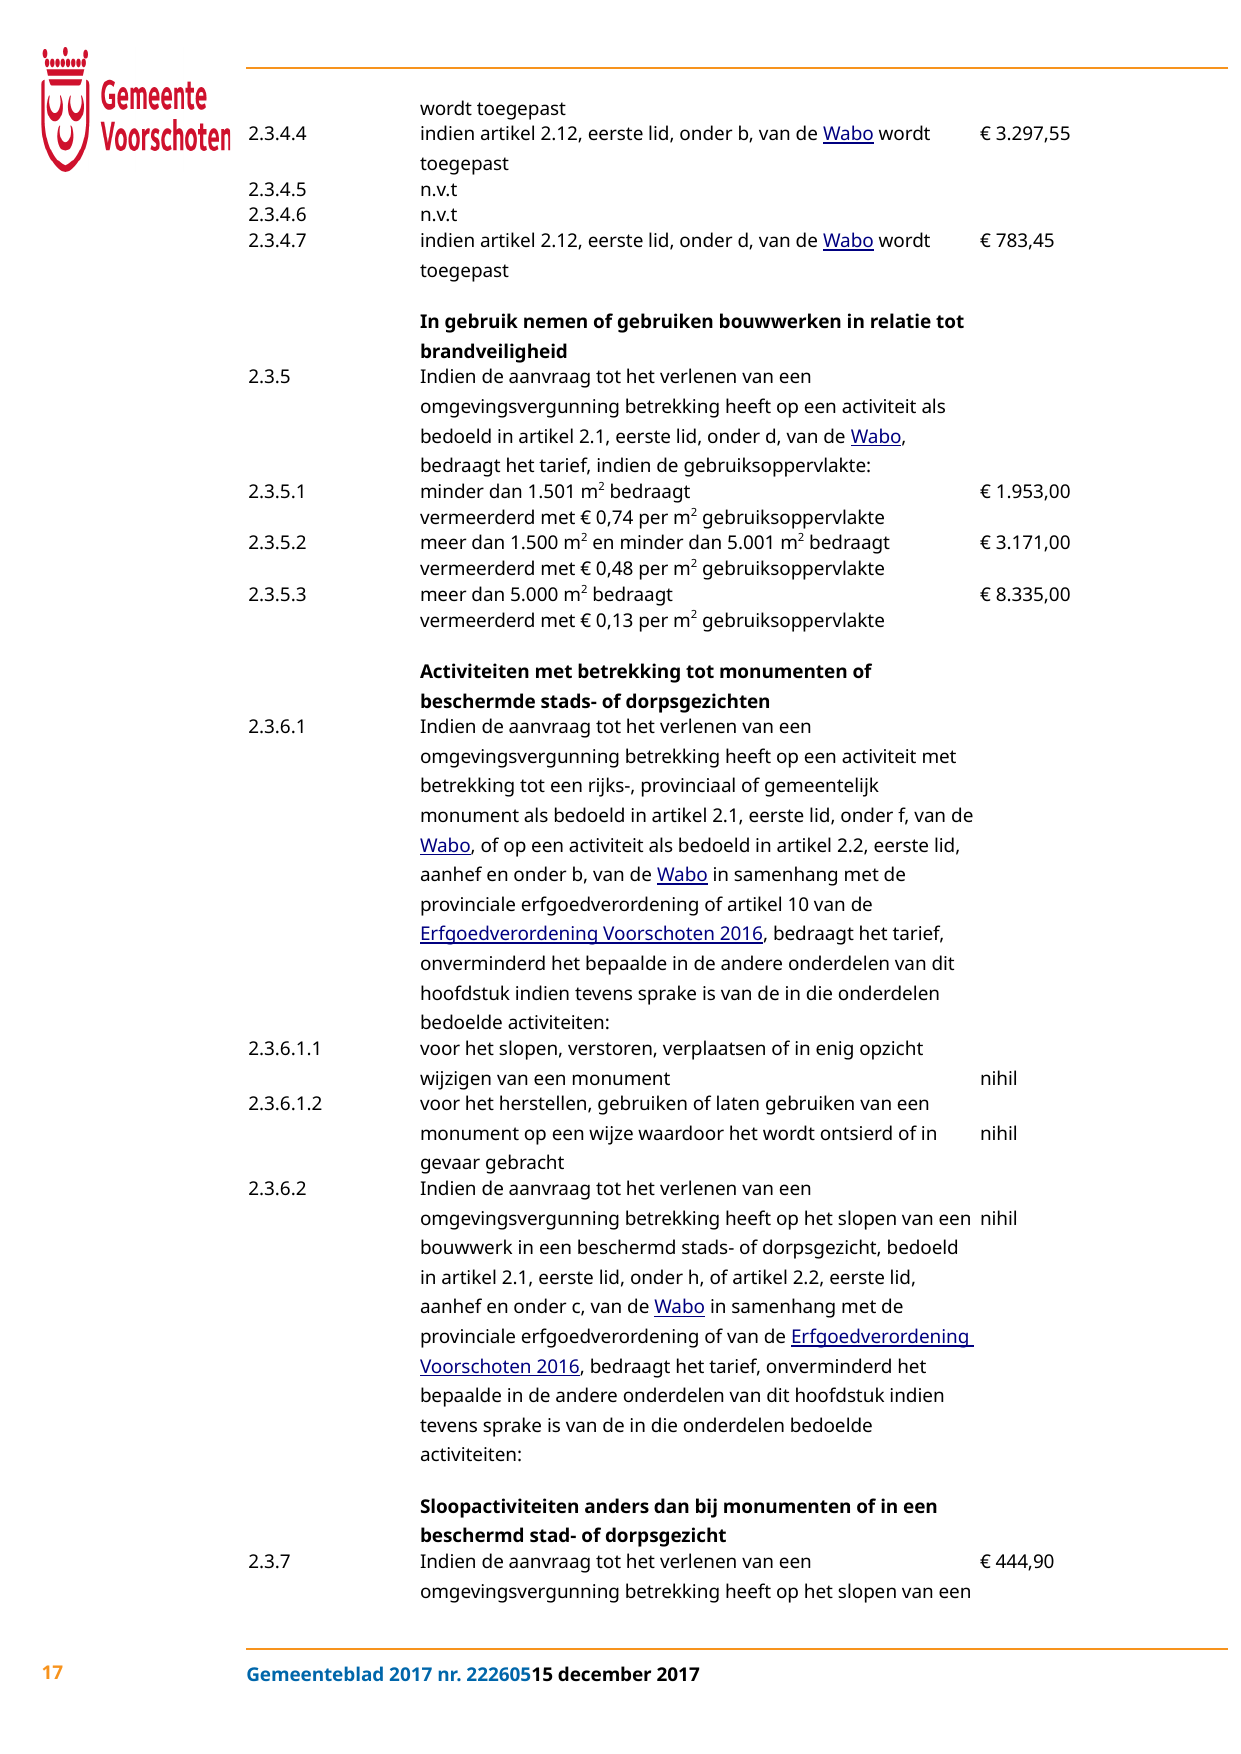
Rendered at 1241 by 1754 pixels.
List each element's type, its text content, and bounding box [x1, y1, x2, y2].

table_cell vermeerderd met € 0,74 per m2 gebruiksoppervlakte [420, 504, 980, 529]
table_cell nihil [980, 1035, 1152, 1090]
table_cell [248, 283, 420, 308]
table_cell [980, 1493, 1152, 1548]
table_cell 2.3.6.1.1 [248, 1035, 420, 1090]
table_cell [980, 555, 1152, 581]
table_cell [248, 1467, 420, 1493]
table_cell 2.3.4.7 [248, 227, 420, 283]
table_cell In gebruik nemen of gebruiken bouwwerken in relatie tot brandveiligheid [420, 308, 980, 364]
table_cell Indien de aanvraag tot het verlenen van een omgevingsvergunning betrekking heeft op het slopen van een bouwwerk in een beschermd stads- of dorpsgezicht, bedoeld in artikel 2.1, eerste lid, onder h, of artikel 2.2, eerste lid, aanhef en onder c, van de Wabo in samenhang met de provinciale erfgoedverordening of van de Erfgoedverordening Voorschoten 2016, bedraagt het tarief, onverminderd het bepaalde in de andere onderdelen van dit hoofdstuk indien tevens sprake is van de in die onderdelen bedoelde activiteiten: [420, 1175, 980, 1467]
table_cell wordt toegepast [420, 95, 980, 121]
table_cell [248, 504, 420, 529]
table_cell [420, 633, 980, 658]
table_cell [248, 633, 420, 658]
table_cell [980, 202, 1152, 227]
table_cell Indien de aanvraag tot het verlenen van een omgevingsvergunning betrekking heeft op het slopen van een [420, 1548, 980, 1604]
table_cell [420, 1467, 980, 1493]
table_cell 2.3.5.1 [248, 478, 420, 504]
table_cell € 3.171,00 [980, 530, 1152, 555]
table_cell 2.3.4.6 [248, 202, 420, 227]
table_cell 2.3.6.1 [248, 714, 420, 1035]
picture [41, 47, 231, 172]
table_cell [980, 308, 1152, 364]
table_cell [980, 283, 1152, 308]
table_cell nihil [980, 1175, 1152, 1467]
table_cell € 444,90 [980, 1548, 1152, 1604]
table_cell € 8.335,00 [980, 581, 1152, 607]
table_cell n.v.t [420, 202, 980, 227]
table_cell 2.3.5.2 [248, 530, 420, 555]
table_cell [980, 714, 1152, 1035]
table_cell [980, 364, 1152, 478]
table_cell 2.3.5 [248, 364, 420, 478]
table_cell indien artikel 2.12, eerste lid, onder b, van de Wabo wordt toegepast [420, 121, 980, 176]
table_cell 2.3.5.3 [248, 581, 420, 607]
table_cell voor het slopen, verstoren, verplaatsen of in enig opzicht wijzigen van een monument [420, 1035, 980, 1090]
table_cell vermeerderd met € 0,13 per m2 gebruiksoppervlakte [420, 607, 980, 632]
table_cell [980, 504, 1152, 529]
table_cell meer dan 5.000 m2 bedraagt [420, 581, 980, 607]
table_cell Indien de aanvraag tot het verlenen van een omgevingsvergunning betrekking heeft op een activiteit als bedoeld in artikel 2.1, eerste lid, onder d, van de Wabo, bedraagt het tarief, indien de gebruiksoppervlakte: [420, 364, 980, 478]
table_cell meer dan 1.500 m2 en minder dan 5.001 m2 bedraagt [420, 530, 980, 555]
table_cell Sloopactiviteiten anders dan bij monumenten of in een beschermd stad- of dorpsgezicht [420, 1493, 980, 1548]
table_cell [980, 658, 1152, 713]
table_cell n.v.t [420, 176, 980, 202]
table_cell [248, 658, 420, 713]
table_cell € 783,45 [980, 227, 1152, 283]
table_cell [248, 95, 420, 121]
table_cell [248, 607, 420, 632]
table_cell vermeerderd met € 0,48 per m2 gebruiksoppervlakte [420, 555, 980, 581]
table_cell minder dan 1.501 m2 bedraagt [420, 478, 980, 504]
table_cell voor het herstellen, gebruiken of laten gebruiken van een monument op een wijze waardoor het wordt ontsierd of in gevaar gebracht [420, 1090, 980, 1175]
table_cell [980, 607, 1152, 632]
table_cell [420, 283, 980, 308]
table_cell 2.3.4.4 [248, 121, 420, 176]
table_cell [248, 1493, 420, 1548]
table_cell € 3.297,55 [980, 121, 1152, 176]
table_cell [980, 633, 1152, 658]
table_cell 2.3.6.2 [248, 1175, 420, 1467]
table_cell Activiteiten met betrekking tot monumenten of beschermde stads- of dorpsgezichten [420, 658, 980, 713]
table_cell € 1.953,00 [980, 478, 1152, 504]
table_cell [248, 308, 420, 364]
table_cell indien artikel 2.12, eerste lid, onder d, van de Wabo wordt toegepast [420, 227, 980, 283]
table_cell [980, 95, 1152, 121]
table_cell 2.3.7 [248, 1548, 420, 1604]
table_cell [248, 555, 420, 581]
table_cell nihil [980, 1090, 1152, 1175]
table_cell 2.3.6.1.2 [248, 1090, 420, 1175]
table_cell [980, 176, 1152, 202]
table_cell 2.3.4.5 [248, 176, 420, 202]
table_cell Indien de aanvraag tot het verlenen van een omgevingsvergunning betrekking heeft op een activiteit met betrekking tot een rijks-, provinciaal of gemeentelijk monument als bedoeld in artikel 2.1, eerste lid, onder f, van de Wabo, of op een activiteit als bedoeld in artikel 2.2, eerste lid, aanhef en onder b, van de Wabo in samenhang met de provinciale erfgoedverordening of artikel 10 van de Erfgoedverordening Voorschoten 2016, bedraagt het tarief, onverminderd het bepaalde in de andere onderdelen van dit hoofdstuk indien tevens sprake is van de in die onderdelen bedoelde activiteiten: [420, 714, 980, 1035]
table_cell [980, 1467, 1152, 1493]
